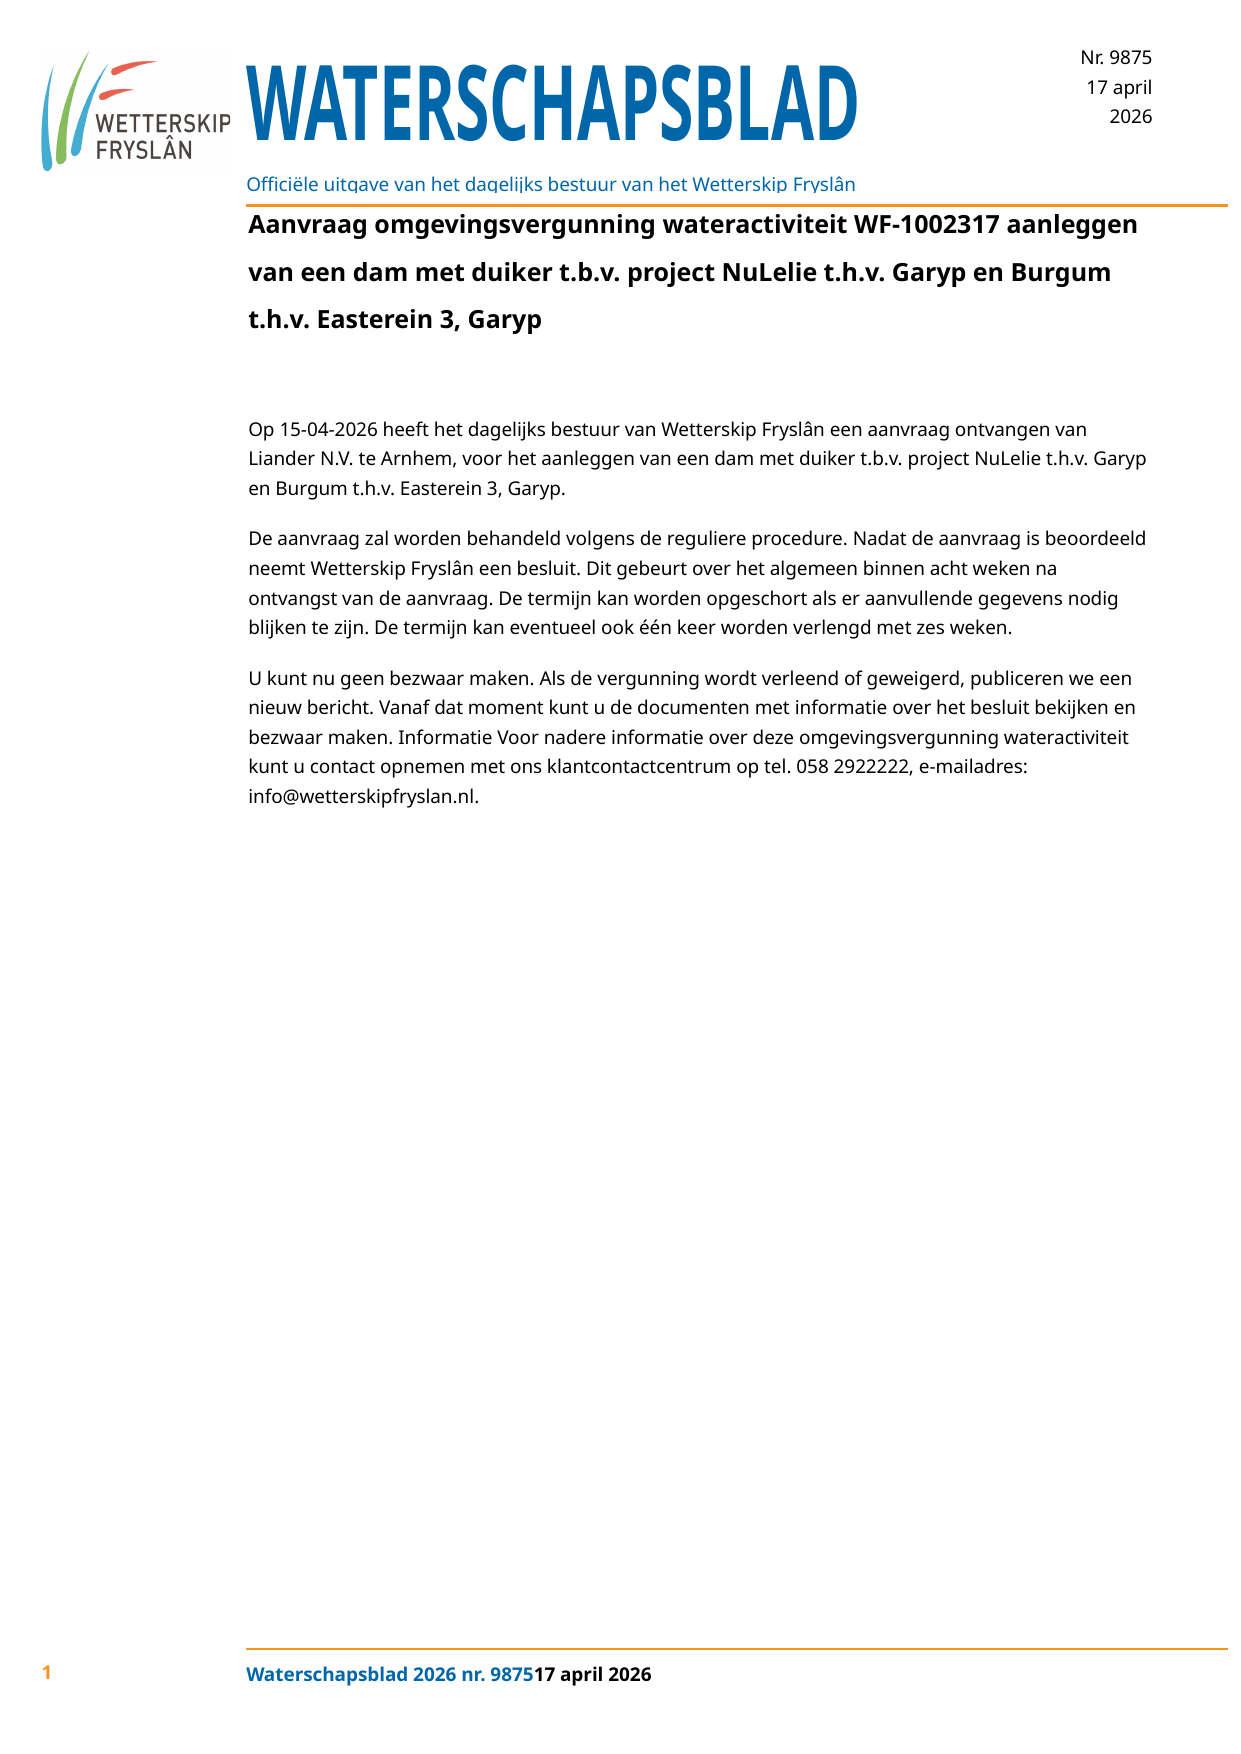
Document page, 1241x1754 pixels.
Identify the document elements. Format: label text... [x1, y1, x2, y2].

picture [41, 47, 231, 172]
text U kunt nu geen bezwaar maken. Als de vergunning wordt verleend of geweigerd, publiceren we een nieuw bericht. Vanaf dat moment kunt u de documenten met informatie over het besluit bekijken en bezwaar maken. Informatie Voor nadere informatie over deze omgevingsvergunning wateractiviteit kunt u contact opnemen met ons klantcontactcentrum op tel. 058 2922222, e-mailadres: info@wetterskipfryslan.nl. [248, 665, 1152, 809]
text Op 15-04-2026 heeft het dagelijks bestuur van Wetterskip Fryslân een aanvraag ontvangen van Liander N.V. te Arnhem, voor het aanleggen van een dam met duiker t.b.v. project NuLelie t.h.v. Garyp en Burgum t.h.v. Easterein 3, Garyp. [248, 416, 1152, 501]
text De aanvraag zal worden behandeld volgens de reguliere procedure. Nadat de aanvraag is beoordeeld neemt Wetterskip Fryslân een besluit. Dit gebeurt over het algemeen binnen acht weken na ontvangst van de aanvraag. De termijn kan worden opgeschort als er aanvullende gegevens nodig blijken te zijn. De termijn kan eventueel ook één keer worden verlengd met zes weken. [248, 526, 1152, 640]
text Aanvraag omgevingsvergunning wateractiviteit WF-1002317 aanleggen van een dam met duiker t.b.v. project NuLelie t.h.v. Garyp en Burgum t.h.v. Easterein 3, Garyp [248, 207, 1152, 336]
